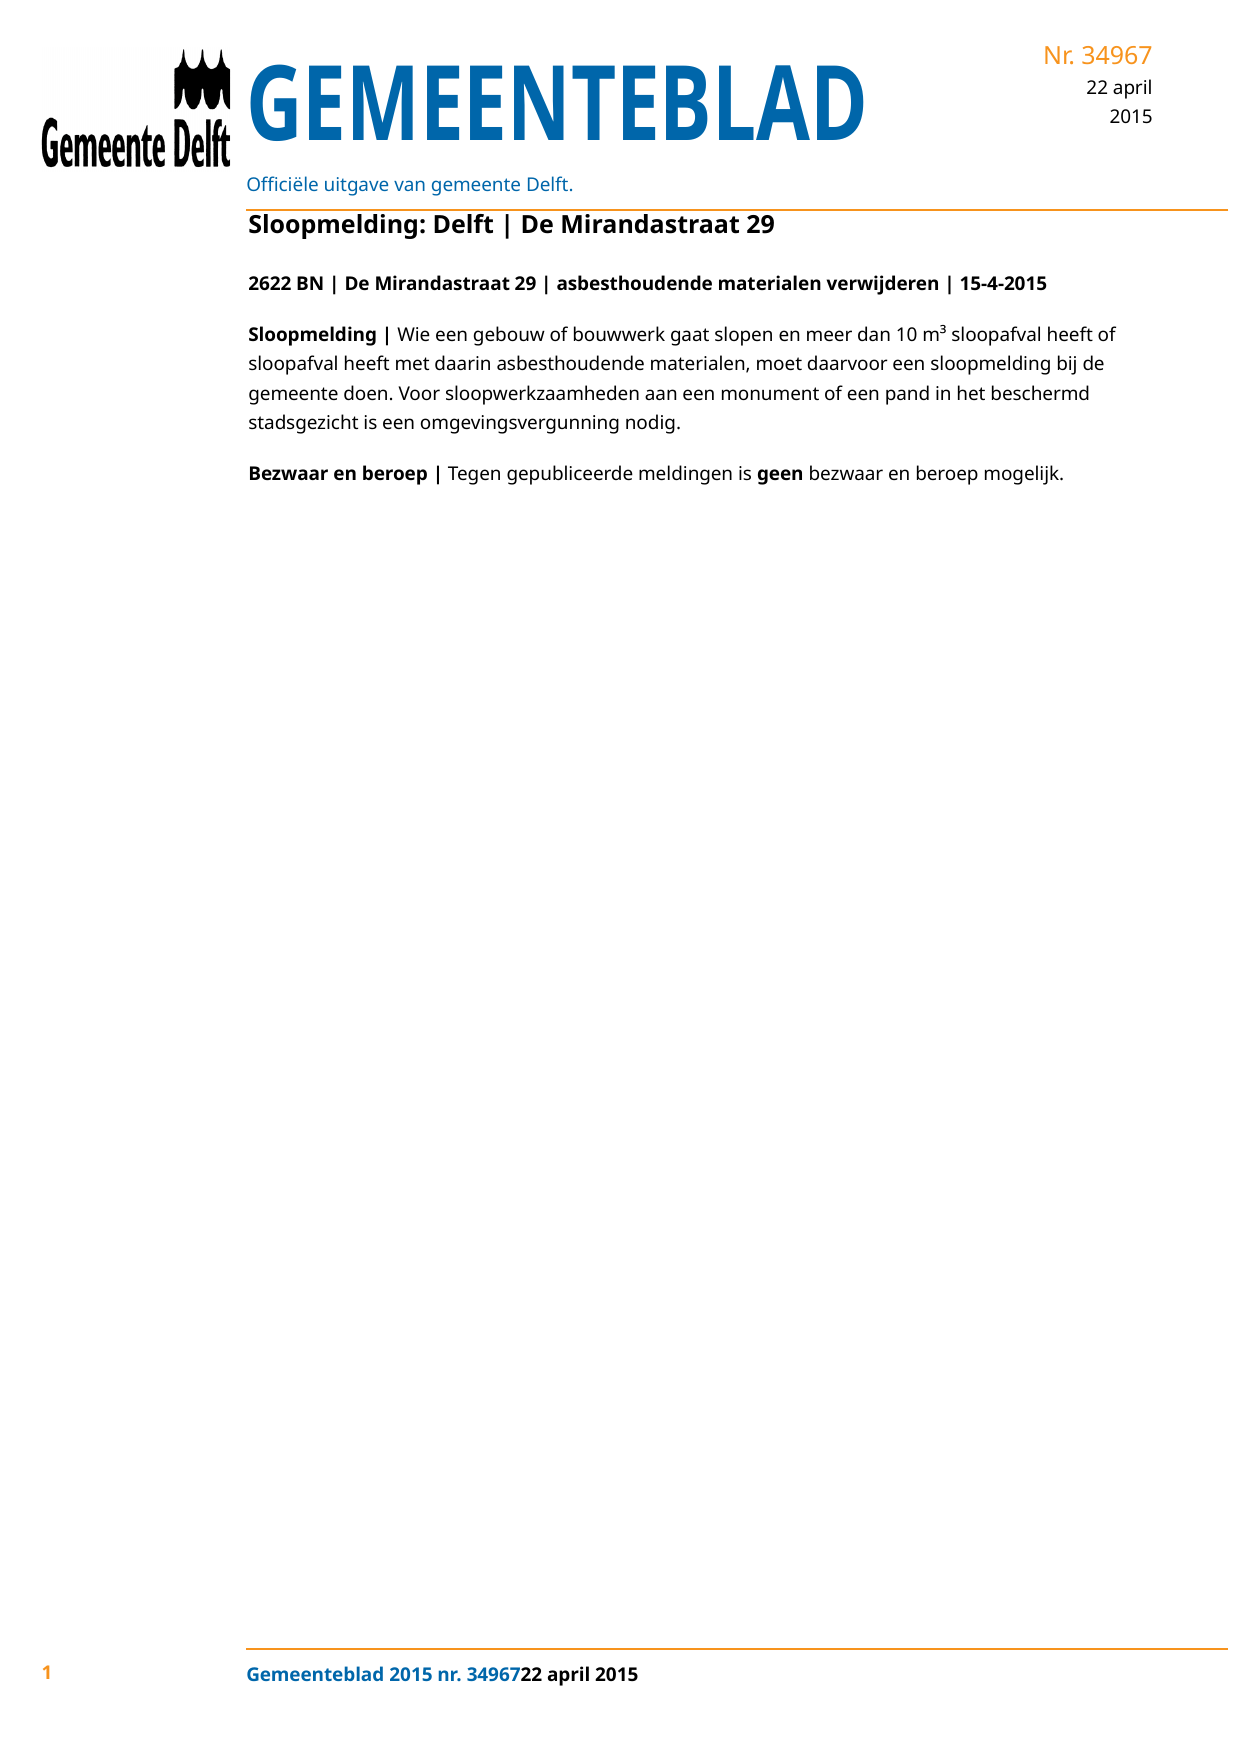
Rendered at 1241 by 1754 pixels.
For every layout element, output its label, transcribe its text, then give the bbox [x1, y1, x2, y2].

text Sloopmelding | Wie een gebouw of bouwwerk gaat slopen en meer dan 10 m³ sloopafval heeft of sloopafval heeft met daarin asbesthoudende materialen, moet daarvoor een sloopmelding bij de gemeente doen. Voor sloopwerkzaamheden aan een monument of een pand in het beschermd stadsgezicht is een omgevingsvergunning nodig. [248, 321, 1152, 435]
text 2622 BN | De Mirandastraat 29 | asbesthoudende materialen verwijderen | 15-4-2015 [248, 270, 1152, 296]
picture [41, 47, 231, 172]
text Bezwaar en beroep | Tegen gepubliceerde meldingen is geen bezwaar en beroep mogelijk. [248, 460, 1152, 486]
text Sloopmelding: Delft | De Mirandastraat 29 [248, 211, 1152, 241]
